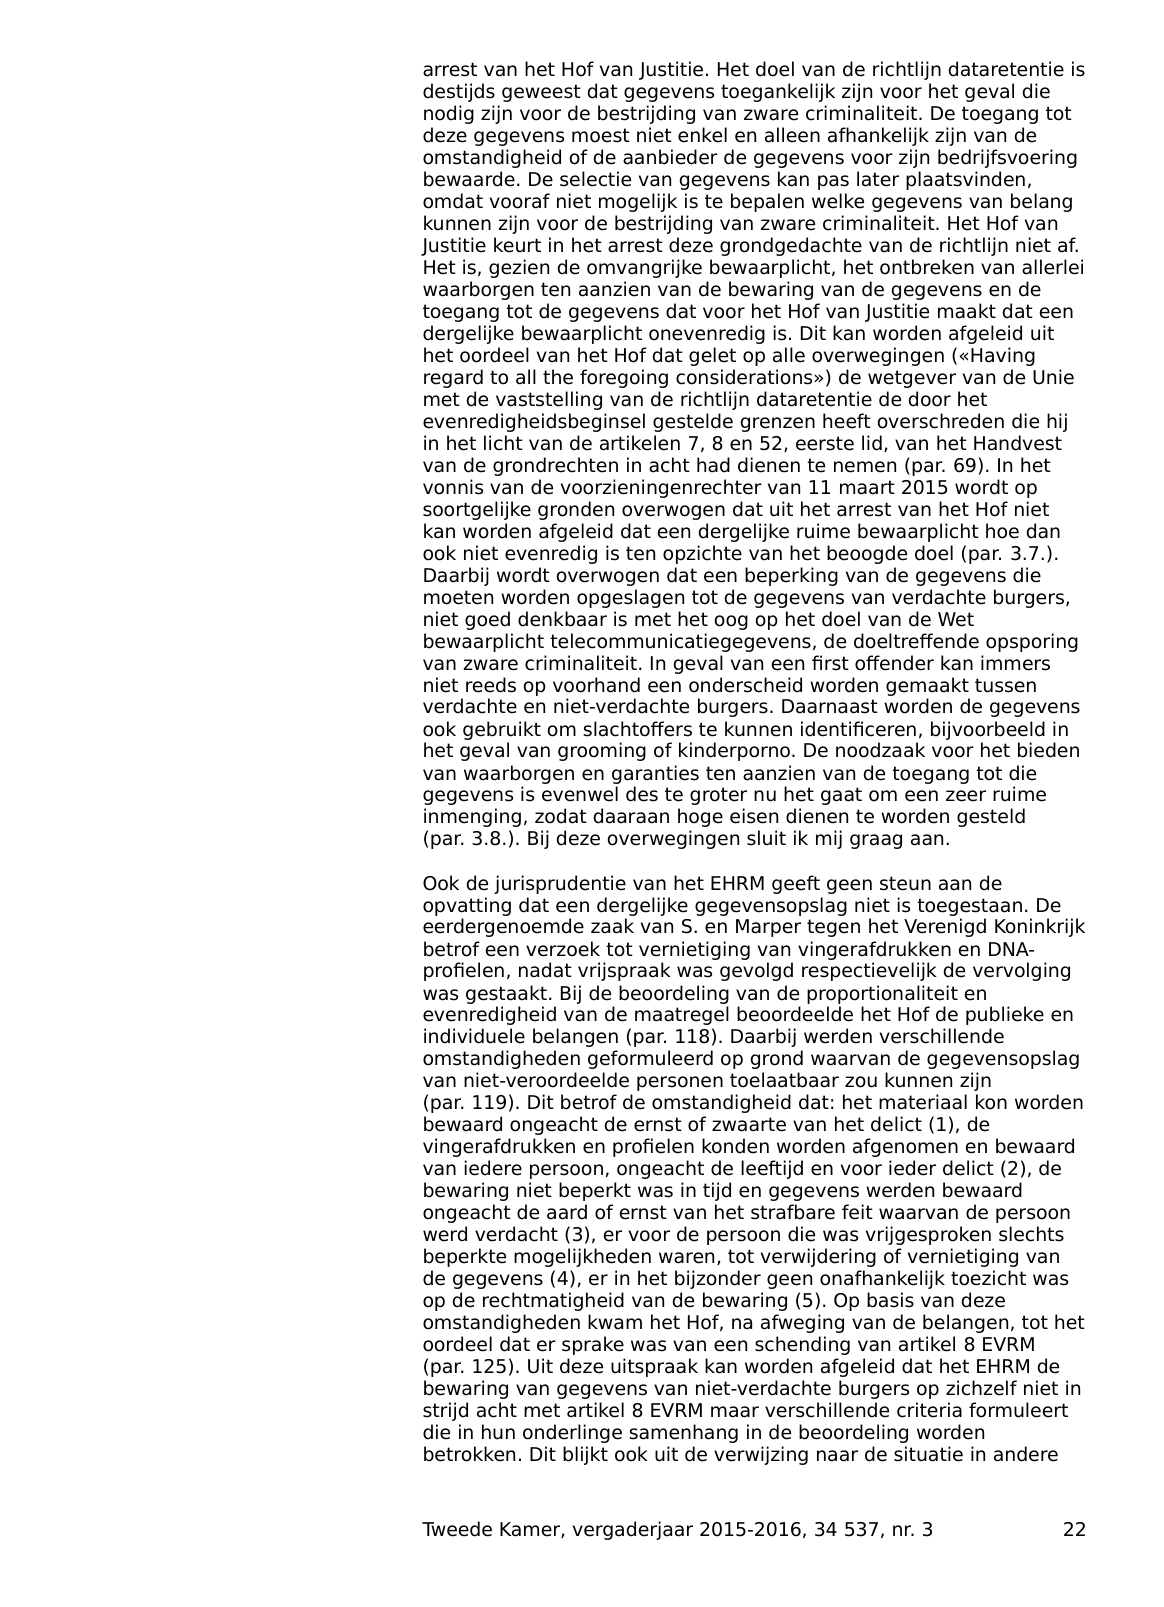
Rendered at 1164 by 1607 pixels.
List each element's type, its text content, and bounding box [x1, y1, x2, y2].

text arrest van het Hof van Justitie. Het doel van de richtlijn dataretentie is destijds geweest dat gegevens toegankelijk zijn voor het geval die nodig zijn voor de bestrijding van zware criminaliteit. De toegang tot deze gegevens moest niet enkel en alleen afhankelijk zijn van de omstandigheid of de aanbieder de gegevens voor zijn bedrijfsvoering bewaarde. De selectie van gegevens kan pas later plaatsvinden, omdat vooraf niet mogelijk is te bepalen welke gegevens van belang kunnen zijn voor de bestrijding van zware criminaliteit. Het Hof van Justitie keurt in het arrest deze grondgedachte van de richtlijn niet af. Het is, gezien de omvangrijke bewaarplicht, het ontbreken van allerlei waarborgen ten aanzien van de bewaring van de gegevens en de toegang tot de gegevens dat voor het Hof van Justitie maakt dat een dergelijke bewaarplicht onevenredig is. Dit kan worden afgeleid uit het oordeel van het Hof dat gelet op alle overwegingen («Having regard to all the foregoing considerations») de wetgever van de Unie met de vaststelling van de richtlijn dataretentie de door het evenredigheidsbeginsel gestelde grenzen heeft overschreden die hij in het licht van de artikelen 7, 8 en 52, eerste lid, van het Handvest van de grondrechten in acht had dienen te nemen (par. 69). In het vonnis van de voorzieningenrechter van 11 maart 2015 wordt op soortgelijke gronden overwogen dat uit het arrest van het Hof niet kan worden afgeleid dat een dergelijke ruime bewaarplicht hoe dan ook niet evenredig is ten opzichte van het beoogde doel (par. 3.7.). Daarbij wordt overwogen dat een beperking van de gegevens die moeten worden opgeslagen tot de gegevens van verdachte burgers, niet goed denkbaar is met het oog op het doel van de Wet bewaarplicht telecommunicatiegegevens, de doeltreffende opsporing van zware criminaliteit. In geval van een first offender kan immers niet reeds op voorhand een onderscheid worden gemaakt tussen verdachte en niet-verdachte burgers. Daarnaast worden de gegevens ook gebruikt om slachtoffers te kunnen identificeren, bijvoorbeeld in het geval van grooming of kinderporno. De noodzaak voor het bieden van waarborgen en garanties ten aanzien van de toegang tot die gegevens is evenwel des te groter nu het gaat om een zeer ruime inmenging, zodat daaraan hoge eisen dienen te worden gesteld (par. 3.8.). Bij deze overwegingen sluit ik mij graag aan. [422, 59, 1087, 850]
text Ook de jurisprudentie van het EHRM geeft geen steun aan de opvatting dat een dergelijke gegevensopslag niet is toegestaan. De eerdergenoemde zaak van S. en Marper tegen het Verenigd Koninkrijk betrof een verzoek tot vernietiging van vingerafdrukken en DNA-profielen, nadat vrijspraak was gevolgd respectievelijk de vervolging was gestaakt. Bij de beoordeling van de proportionaliteit en evenredigheid van de maatregel beoordeelde het Hof de publieke en individuele belangen (par. 118). Daarbij werden verschillende omstandigheden geformuleerd op grond waarvan de gegevensopslag van niet-veroordeelde personen toelaatbaar zou kunnen zijn (par. 119). Dit betrof de omstandigheid dat: het materiaal kon worden bewaard ongeacht de ernst of zwaarte van het delict (1), de vingerafdrukken en profielen konden worden afgenomen en bewaard van iedere persoon, ongeacht de leeftijd en voor ieder delict (2), de bewaring niet beperkt was in tijd en gegevens werden bewaard ongeacht de aard of ernst van het strafbare feit waarvan de persoon werd verdacht (3), er voor de persoon die was vrijgesproken slechts beperkte mogelijkheden waren, tot verwijdering of vernietiging van de gegevens (4), er in het bijzonder geen onafhankelijk toezicht was op de rechtmatigheid van de bewaring (5). Op basis van deze omstandigheden kwam het Hof, na afweging van de belangen, tot het oordeel dat er sprake was van een schending van artikel 8 EVRM (par. 125). Uit deze uitspraak kan worden afgeleid dat het EHRM de bewaring van gegevens van niet-verdachte burgers op zichzelf niet in strijd acht met artikel 8 EVRM maar verschillende criteria formuleert die in hun onderlinge samenhang in de beoordeling worden betrokken. Dit blijkt ook uit de verwijzing naar de situatie in andere [422, 872, 1087, 1466]
